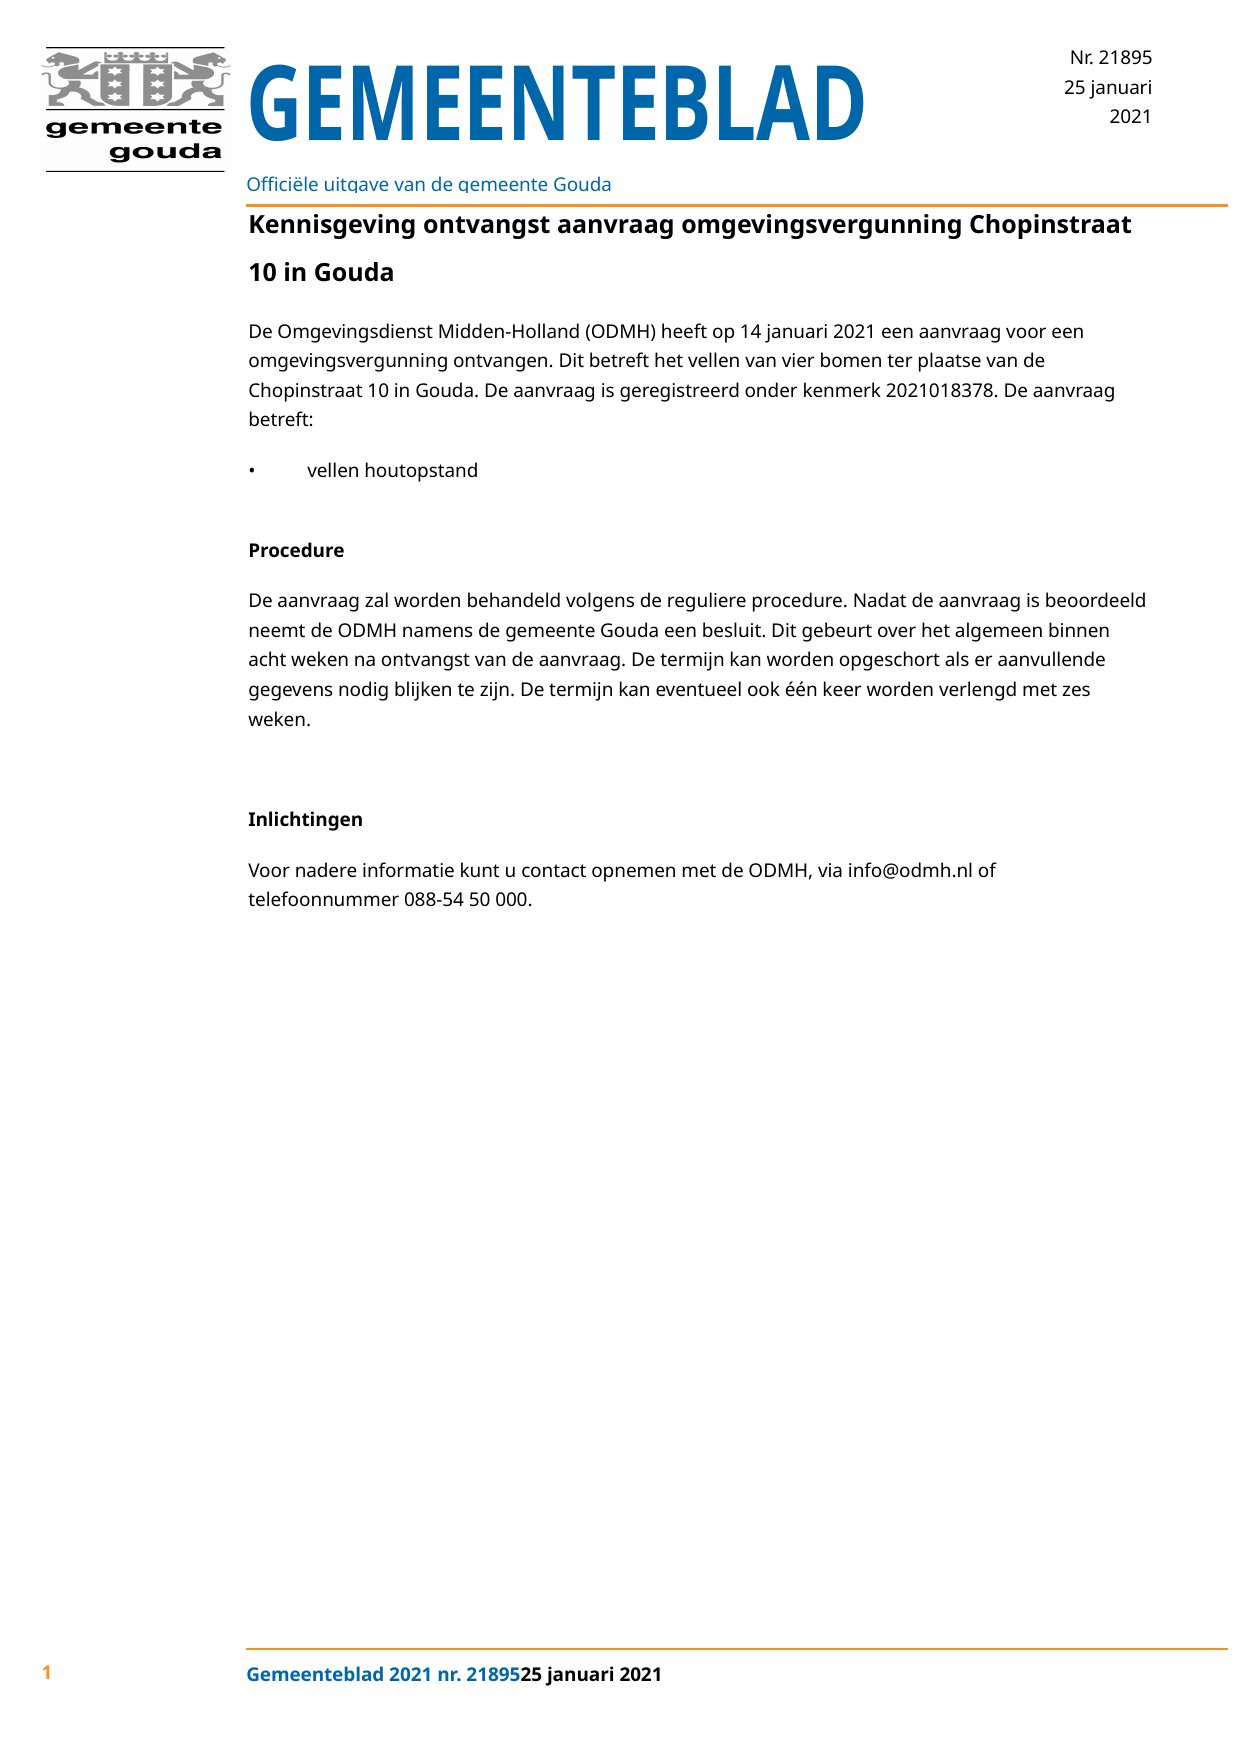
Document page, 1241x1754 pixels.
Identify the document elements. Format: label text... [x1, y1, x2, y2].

text De aanvraag zal worden behandeld volgens de reguliere procedure. Nadat de aanvraag is beoordeeld neemt de ODMH namens de gemeente Gouda een besluit. Dit gebeurt over het algemeen binnen acht weken na ontvangst van de aanvraag. De termijn kan worden opgeschort als er aanvullende gegevens nodig blijken te zijn. De termijn kan eventueel ook één keer worden verlengd met zes weken. [248, 587, 1152, 732]
list vellen houtopstand [248, 457, 1152, 483]
text Inlichtingen [248, 807, 1152, 832]
text Procedure [248, 537, 1152, 563]
text De Omgevingsdienst Midden-Holland (ODMH) heeft op 14 januari 2021 een aanvraag voor een omgevingsvergunning ontvangen. Dit betreft het vellen van vier bomen ter plaatse van de Chopinstraat 10 in Gouda. De aanvraag is geregistreerd onder kenmerk 2021018378. De aanvraag betreft: [248, 318, 1152, 432]
text Voor nadere informatie kunt u contact opnemen met de ODMH, via info@odmh.nl of telefoonnummer 088-54 50 000. [248, 857, 1152, 912]
text Kennisgeving ontvangst aanvraag omgevingsvergunning Chopinstraat 10 in Gouda [248, 207, 1152, 288]
picture [41, 47, 231, 172]
